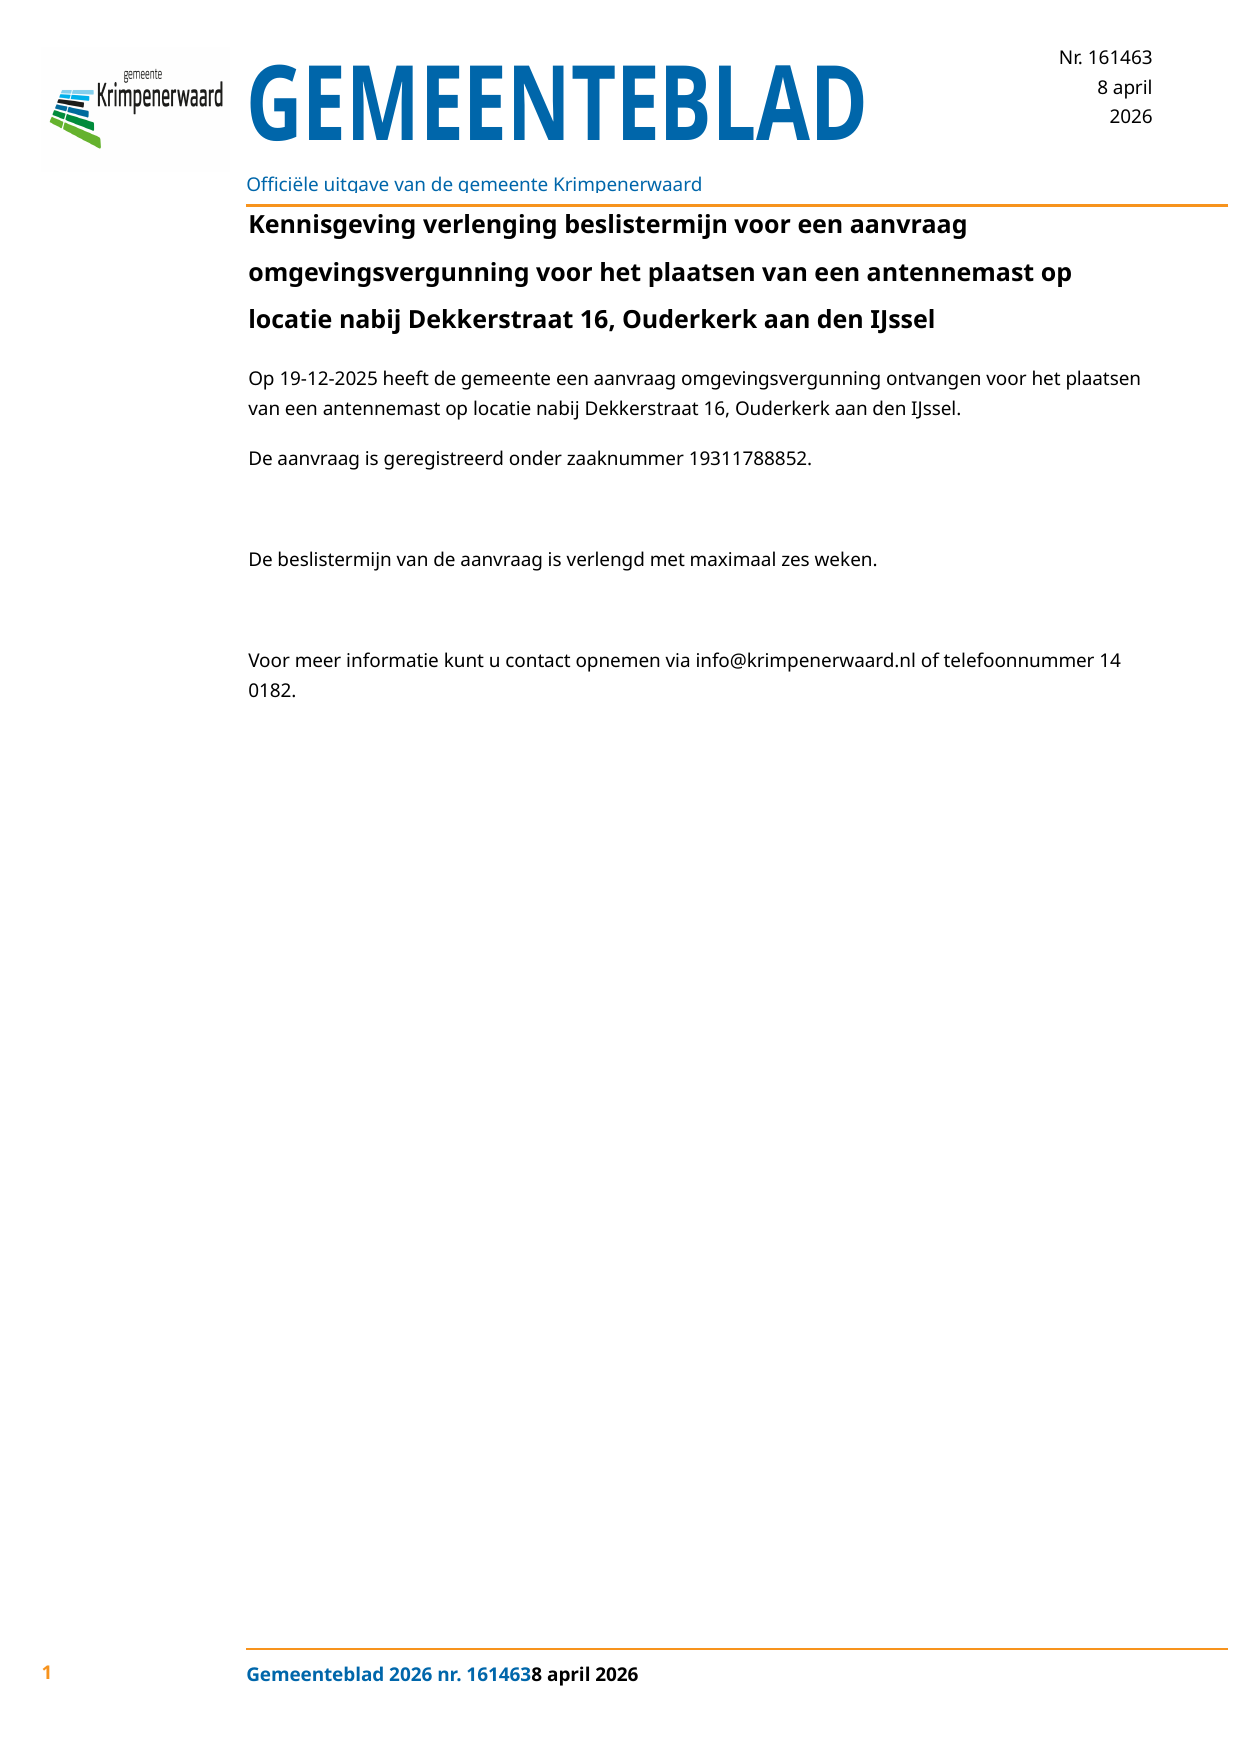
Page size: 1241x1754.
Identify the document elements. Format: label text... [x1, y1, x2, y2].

text Op 19-12-2025 heeft de gemeente een aanvraag omgevingsvergunning ontvangen voor het plaatsen van een antennemast op locatie nabij Dekkerstraat 16, Ouderkerk aan den IJssel. [248, 366, 1152, 421]
text De aanvraag is geregistreerd onder zaaknummer 19311788852. [248, 446, 1152, 471]
text Voor meer informatie kunt u contact opnemen via info@krimpenerwaard.nl of telefoonnummer 14 0182. [248, 647, 1152, 702]
text De beslistermijn van de aanvraag is verlengd met maximaal zes weken. [248, 546, 1152, 572]
text Kennisgeving verlenging beslistermijn voor een aanvraag omgevingsvergunning voor het plaatsen van een antennemast op locatie nabij Dekkerstraat 16, Ouderkerk aan den IJssel [248, 207, 1152, 336]
picture [41, 47, 231, 172]
